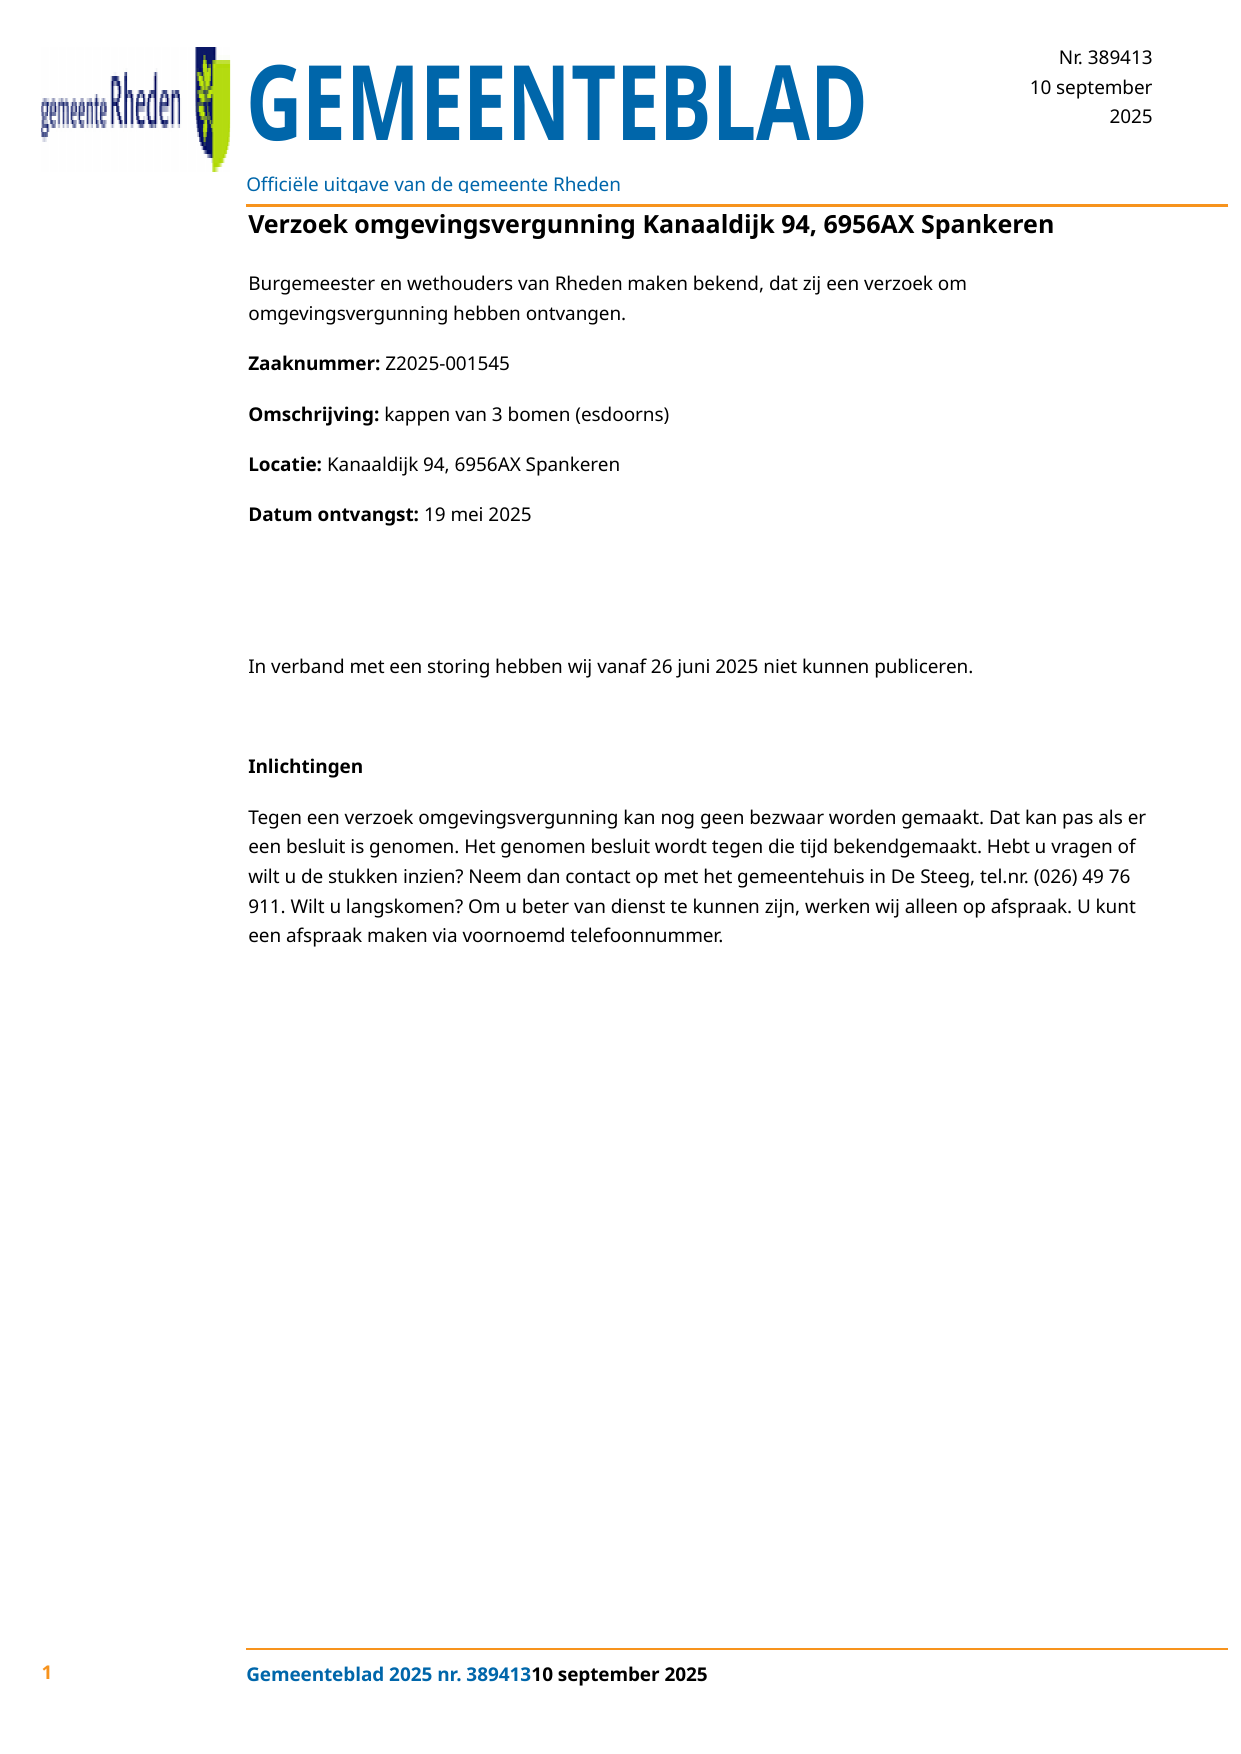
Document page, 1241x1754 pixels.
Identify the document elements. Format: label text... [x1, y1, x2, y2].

text Omschrijving: kappen van 3 bomen (esdoorns) [248, 401, 1152, 426]
text Tegen een verzoek omgevingsvergunning kan nog geen bezwaar worden gemaakt. Dat kan pas als er een besluit is genomen. Het genomen besluit wordt tegen die tijd bekendgemaakt. Hebt u vragen of wilt u de stukken inzien? Neem dan contact op met het gemeentehuis in De Steeg, tel.nr. (026) 49 76 911. Wilt u langskomen? Om u beter van dienst te kunnen zijn, werken wij alleen op afspraak. U kunt een afspraak maken via voornoemd telefoonnummer. [248, 804, 1152, 948]
text Datum ontvangst: 19 mei 2025 [248, 502, 1152, 527]
text Verzoek omgevingsvergunning Kanaaldijk 94, 6956AX Spankeren [248, 207, 1152, 241]
text In verband met een storing hebben wij vanaf 26 juni 2025 niet kunnen publiceren. [248, 653, 1152, 678]
text Inlichtingen [248, 754, 1152, 779]
picture [41, 47, 231, 172]
text Zaaknummer: Z2025-001545 [248, 350, 1152, 376]
text Burgemeester en wethouders van Rheden maken bekend, dat zij een verzoek om omgevingsvergunning hebben ontvangen. [248, 270, 1152, 326]
text Locatie: Kanaaldijk 94, 6956AX Spankeren [248, 451, 1152, 477]
